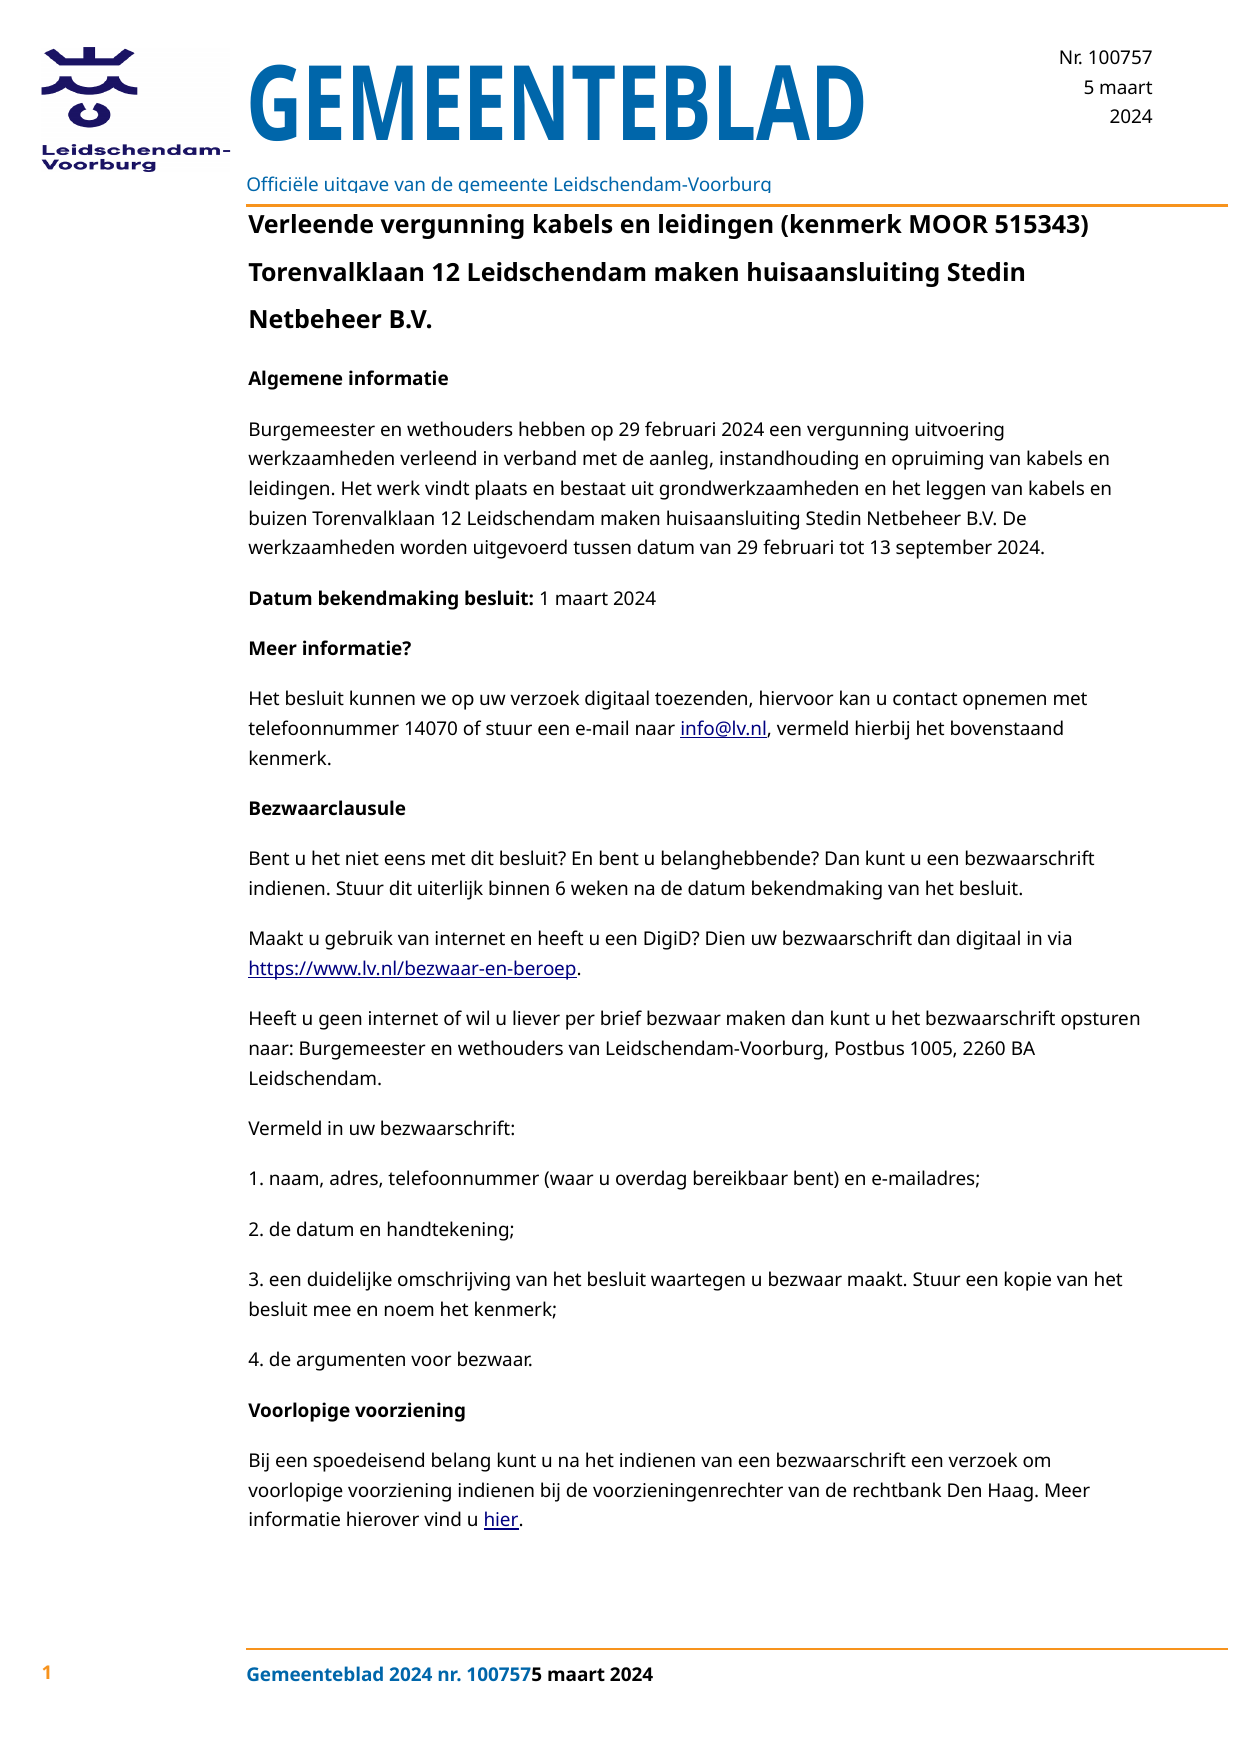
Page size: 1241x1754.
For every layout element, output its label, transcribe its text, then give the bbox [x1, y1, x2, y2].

text 4. de argumenten voor bezwaar. [248, 1346, 1152, 1372]
picture [41, 47, 231, 172]
text Algemene informatie [248, 366, 1152, 391]
text Bent u het niet eens met dit besluit? En bent u belanghebbende? Dan kunt u een bezwaarschrift indienen. Stuur dit uiterlijk binnen 6 weken na de datum bekendmaking van het besluit. [248, 846, 1152, 901]
text Maakt u gebruik van internet en heeft u een DigiD? Dien uw bezwaarschrift dan digitaal in via https://www.lv.nl/bezwaar-en-beroep. [248, 926, 1152, 981]
text Vermeld in uw bezwaarschrift: [248, 1115, 1152, 1141]
text Burgemeester en wethouders hebben op 29 februari 2024 een vergunning uitvoering werkzaamheden verleend in verband met de aanleg, instandhouding en opruiming van kabels en leidingen. Het werk vindt plaats en bestaat uit grondwerkzaamheden en het leggen van kabels en buizen Torenvalklaan 12 Leidschendam maken huisaansluiting Stedin Netbeheer B.V. De werkzaamheden worden uitgevoerd tussen datum van 29 februari tot 13 september 2024. [248, 416, 1152, 560]
text Voorlopige voorziening [248, 1397, 1152, 1422]
text Het besluit kunnen we op uw verzoek digitaal toezenden, hiervoor kan u contact opnemen met telefoonnummer 14070 of stuur een e-mail naar info@lv.nl, vermeld hierbij het bovenstaand kenmerk. [248, 686, 1152, 770]
text Bij een spoedeisend belang kunt u na het indienen van een bezwaarschrift een verzoek om voorlopige voorziening indienen bij de voorzieningenrechter van de rechtbank Den Haag. Meer informatie hierover vind u hier. [248, 1447, 1152, 1532]
text Verleende vergunning kabels en leidingen (kenmerk MOOR 515343) Torenvalklaan 12 Leidschendam maken huisaansluiting Stedin Netbeheer B.V. [248, 207, 1152, 336]
text Heeft u geen internet of wil u liever per brief bezwaar maken dan kunt u het bezwaarschrift opsturen naar: Burgemeester en wethouders van Leidschendam-Voorburg, Postbus 1005, 2260 BA Leidschendam. [248, 1006, 1152, 1090]
text 1. naam, adres, telefoonnummer (waar u overdag bereikbaar bent) en e-mailadres; [248, 1166, 1152, 1191]
text Bezwaarclausule [248, 795, 1152, 821]
text Meer informatie? [248, 635, 1152, 661]
text Datum bekendmaking besluit: 1 maart 2024 [248, 585, 1152, 610]
text 2. de datum en handtekening; [248, 1216, 1152, 1242]
text 3. een duidelijke omschrijving van het besluit waartegen u bezwaar maakt. Stuur een kopie van het besluit mee en noem het kenmerk; [248, 1266, 1152, 1322]
